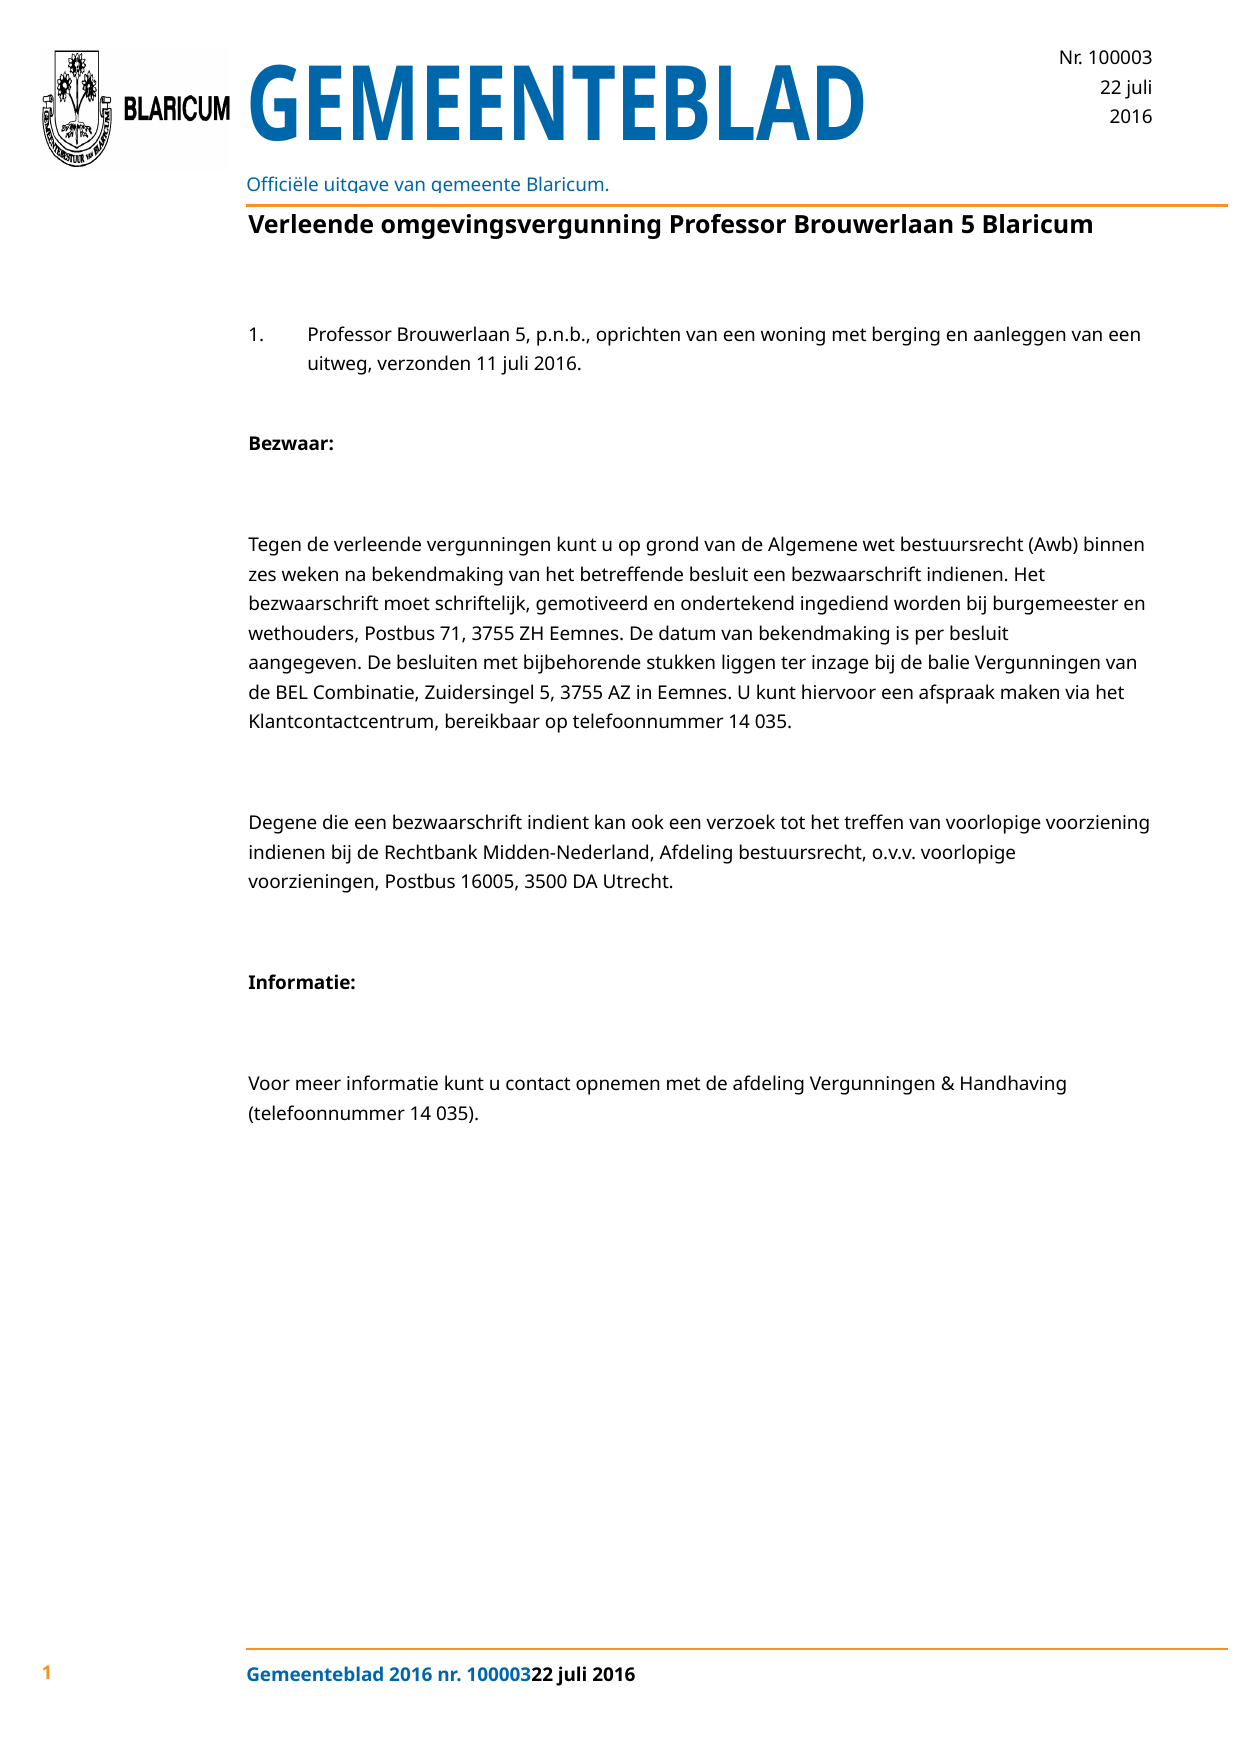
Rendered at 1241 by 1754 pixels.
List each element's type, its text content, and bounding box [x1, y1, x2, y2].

text Verleende omgevingsvergunning Professor Brouwerlaan 5 Blaricum [248, 207, 1152, 241]
list Professor Brouwerlaan 5, p.n.b., oprichten van een woning met berging en aanleggen van een uitweg, verzonden 11 juli 2016. [248, 321, 1152, 376]
picture [41, 47, 231, 172]
text Tegen de verleende vergunningen kunt u op grond van de Algemene wet bestuursrecht (Awb) binnen zes weken na bekendmaking van het betreffende besluit een bezwaarschrift indienen. Het bezwaarschrift moet schriftelijk, gemotiveerd en ondertekend ingediend worden bij burgemeester en wethouders, Postbus 71, 3755 ZH Eemnes. De datum van bekendmaking is per besluit aangegeven. De besluiten met bijbehorende stukken liggen ter inzage bij de balie Vergunningen van de BEL Combinatie, Zuidersingel 5, 3755 AZ in Eemnes. U kunt hiervoor een afspraak maken via het Klantcontactcentrum, bereikbaar op telefoonnummer 14 035. [248, 531, 1152, 734]
text Bezwaar: [248, 430, 1152, 456]
text Informatie: [248, 969, 1152, 995]
text Degene die een bezwaarschrift indient kan ook een verzoek tot het treffen van voorlopige voorziening indienen bij de Rechtbank Midden-Nederland, Afdeling bestuursrecht, o.v.v. voorlopige voorzieningen, Postbus 16005, 3500 DA Utrecht. [248, 809, 1152, 894]
text Voor meer informatie kunt u contact opnemen met de afdeling Vergunningen & Handhaving (telefoonnummer 14 035). [248, 1070, 1152, 1126]
